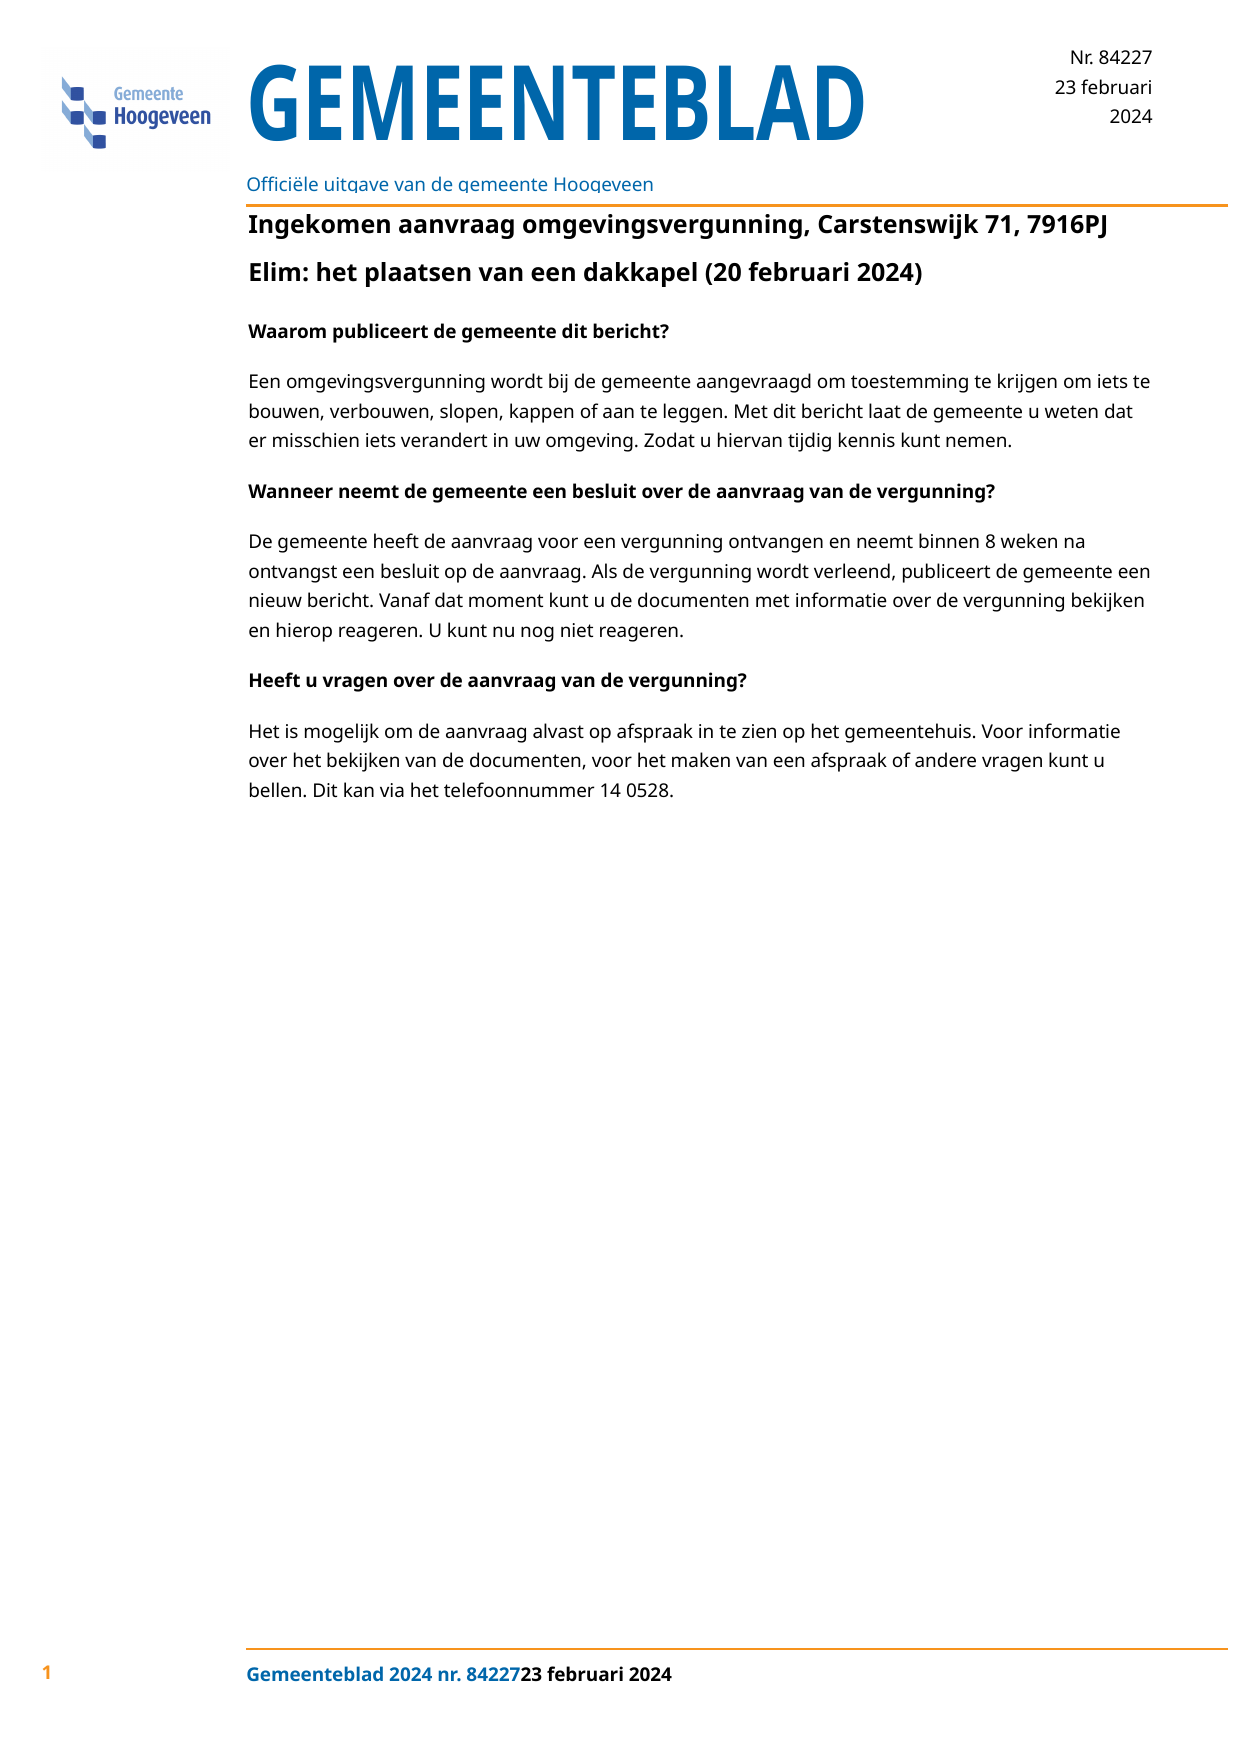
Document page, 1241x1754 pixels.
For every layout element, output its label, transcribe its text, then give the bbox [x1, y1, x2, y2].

text Waarom publiceert de gemeente dit bericht? [248, 318, 1152, 344]
picture [41, 47, 231, 172]
text Wanneer neemt de gemeente een besluit over de aanvraag van de vergunning? [248, 478, 1152, 504]
text Een omgevingsvergunning wordt bij de gemeente aangevraagd om toestemming te krijgen om iets te bouwen, verbouwen, slopen, kappen of aan te leggen. Met dit bericht laat de gemeente u weten dat er misschien iets verandert in uw omgeving. Zodat u hiervan tijdig kennis kunt nemen. [248, 368, 1152, 453]
text Het is mogelijk om de aanvraag alvast op afspraak in te zien op het gemeentehuis. Voor informatie over het bekijken van de documenten, voor het maken van een afspraak of andere vragen kunt u bellen. Dit kan via het telefoonnummer 14 0528. [248, 718, 1152, 803]
text Heeft u vragen over de aanvraag van de vergunning? [248, 667, 1152, 693]
text Ingekomen aanvraag omgevingsvergunning, Carstenswijk 71, 7916PJ Elim: het plaatsen van een dakkapel (20 februari 2024) [248, 207, 1152, 288]
text De gemeente heeft de aanvraag voor een vergunning ontvangen en neemt binnen 8 weken na ontvangst een besluit op de aanvraag. Als de vergunning wordt verleend, publiceert de gemeente een nieuw bericht. Vanaf dat moment kunt u de documenten met informatie over de vergunning bekijken en hierop reageren. U kunt nu nog niet reageren. [248, 528, 1152, 643]
